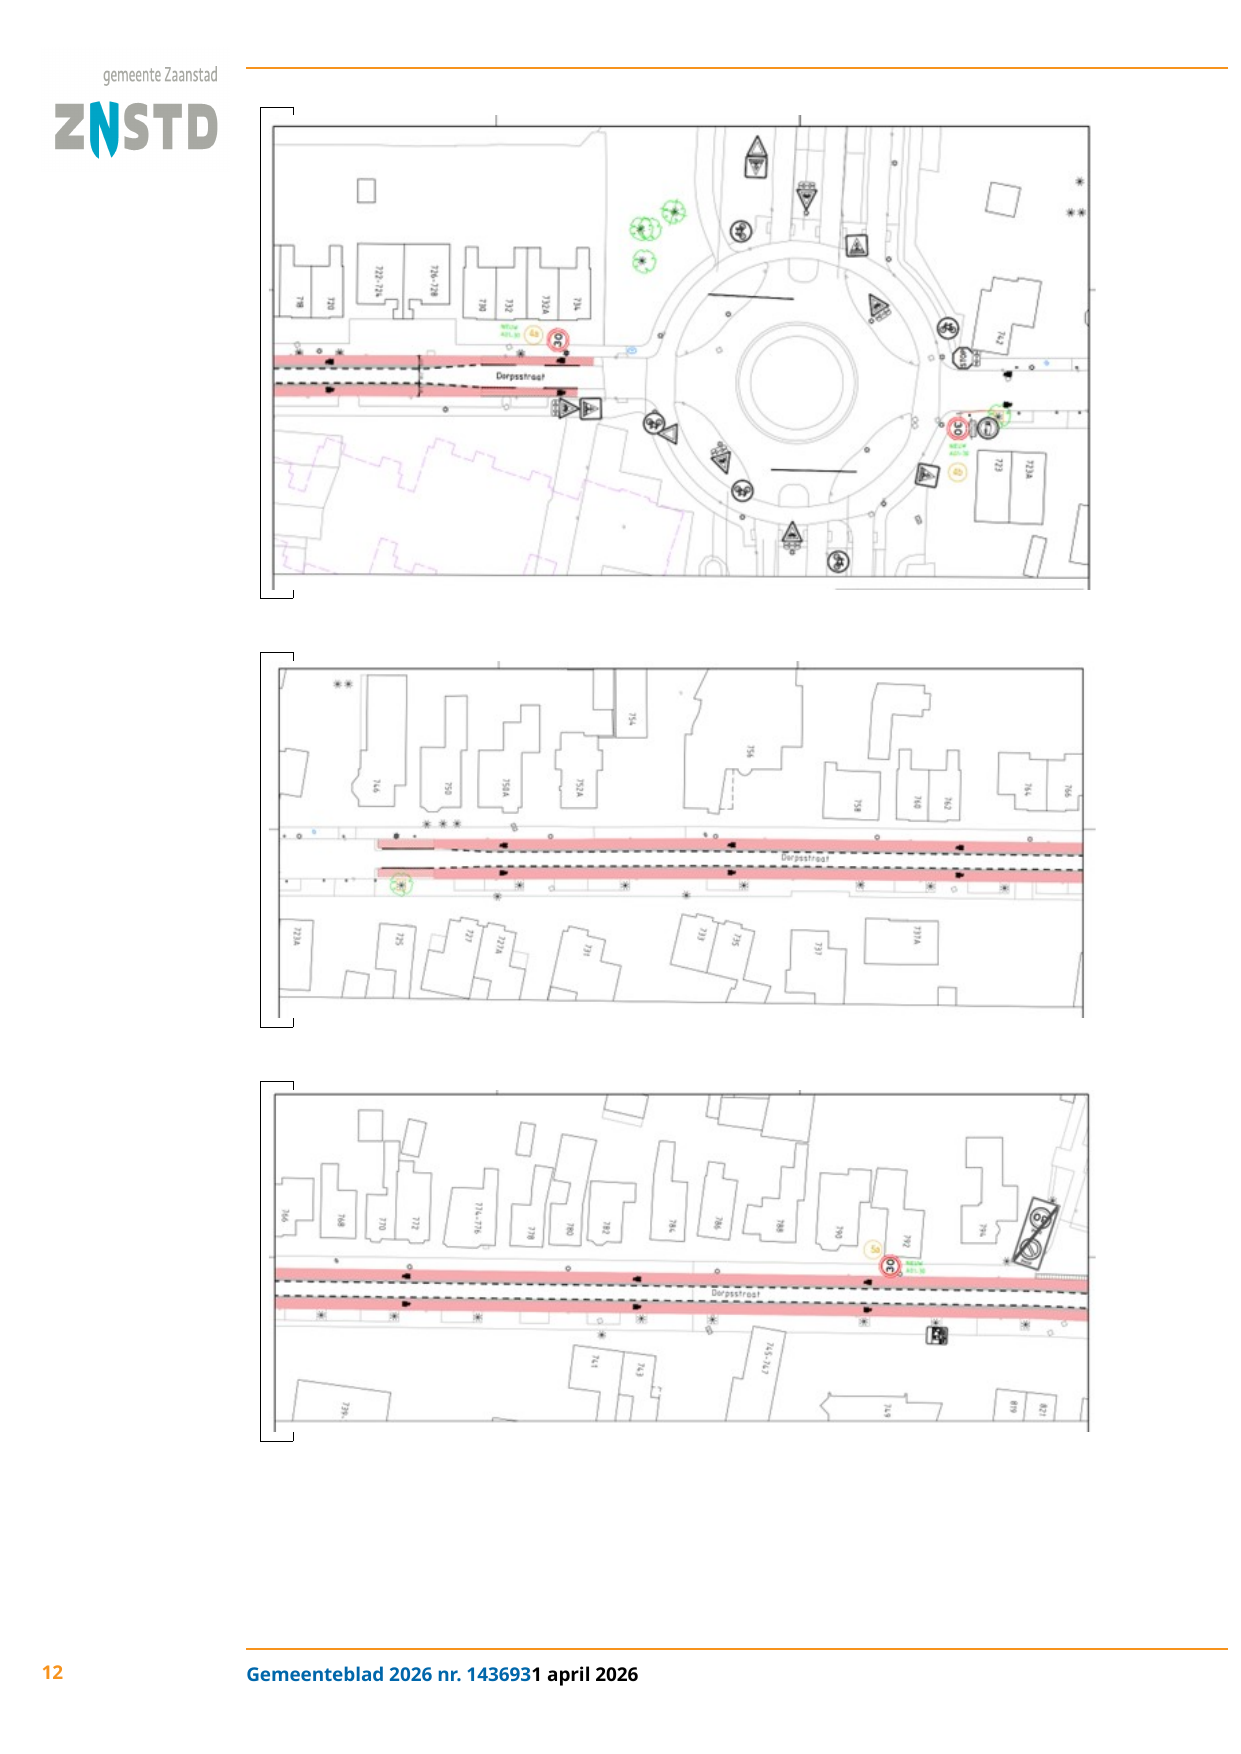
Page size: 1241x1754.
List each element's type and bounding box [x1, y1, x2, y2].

picture [41, 47, 231, 172]
picture [268, 661, 1096, 1018]
picture [268, 115, 1096, 590]
picture [268, 1090, 1096, 1432]
